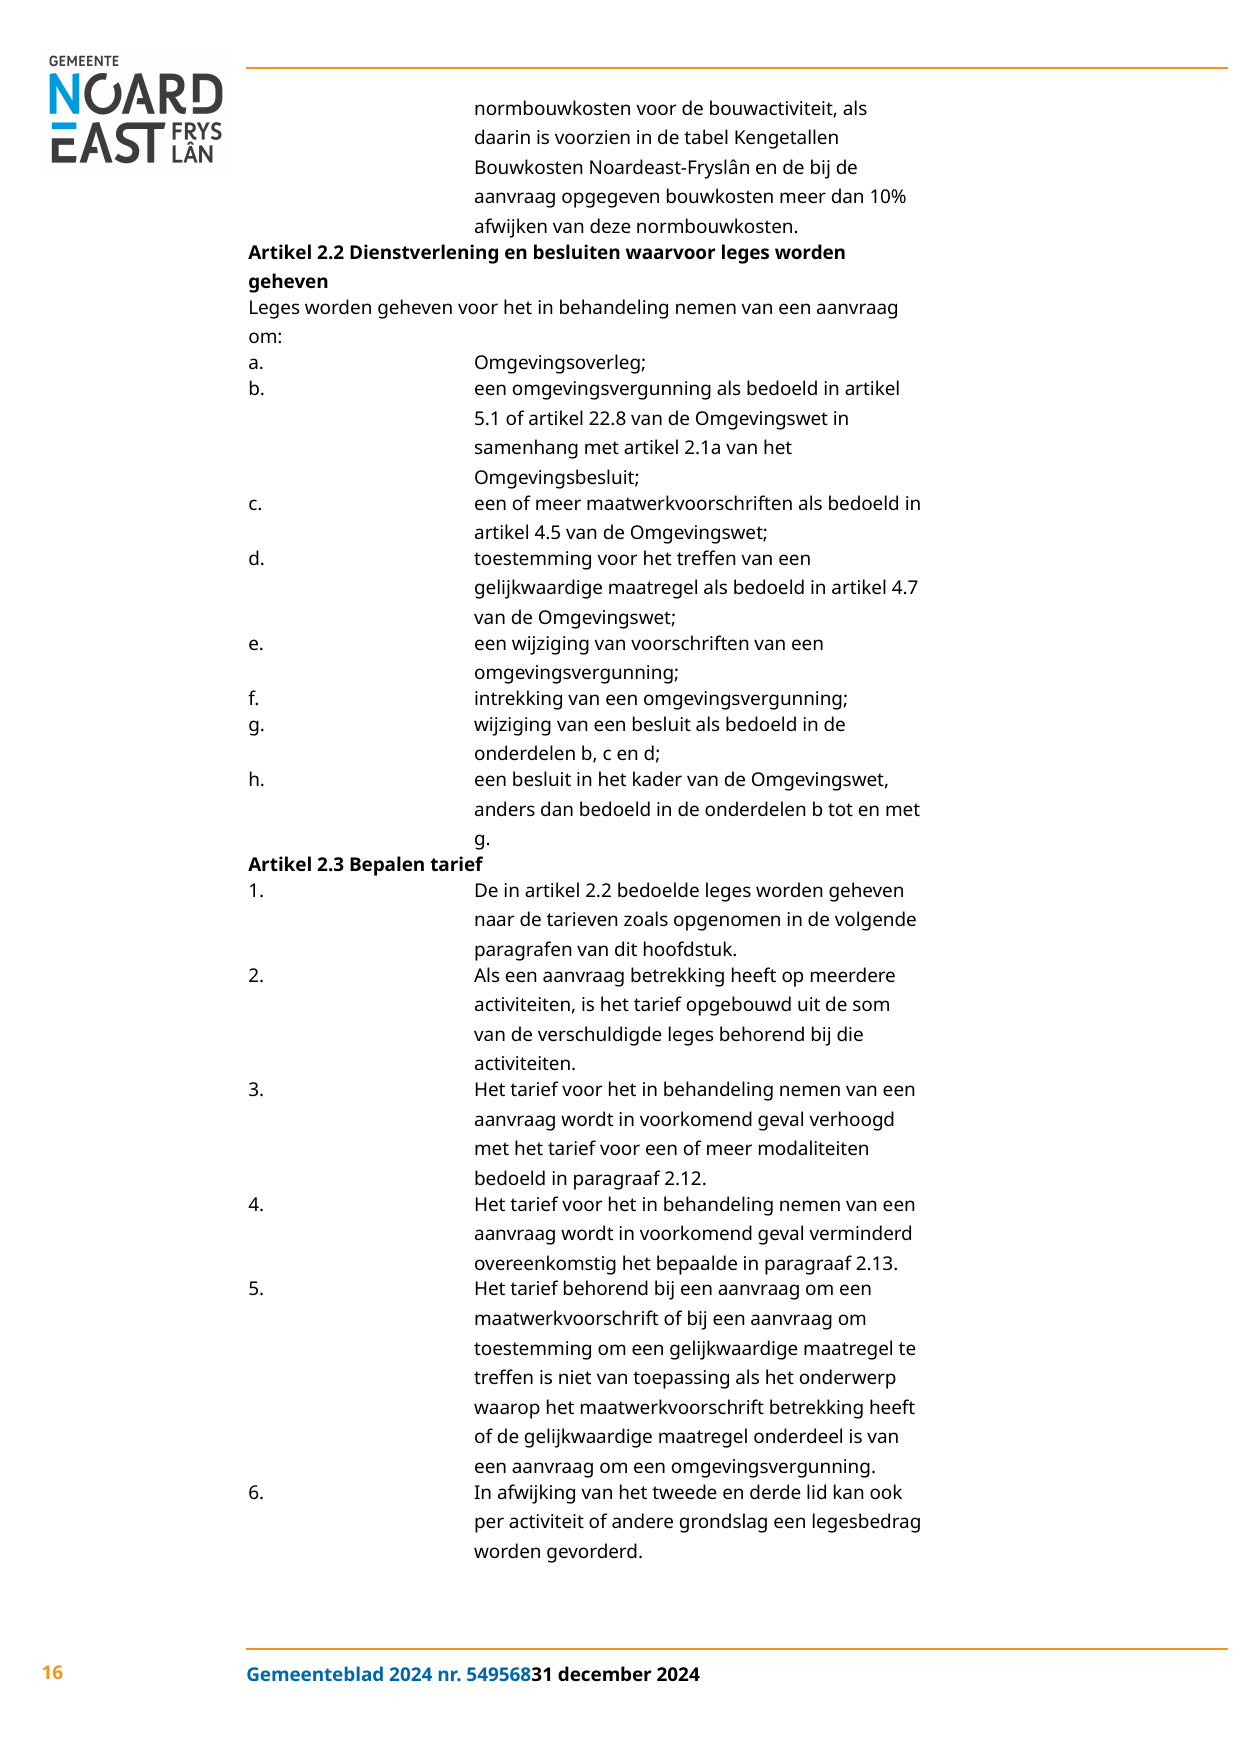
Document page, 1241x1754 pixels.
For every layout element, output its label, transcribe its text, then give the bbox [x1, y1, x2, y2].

table_cell 2. [248, 962, 474, 1076]
table_cell [926, 685, 1152, 711]
table_cell De in artikel 2.2 bedoelde leges worden geheven naar de tarieven zoals opgenomen in de volgende paragrafen van dit hoofdstuk. [474, 877, 926, 962]
table_cell 5. [248, 1276, 474, 1479]
table_cell Als een aanvraag betrekking heeft op meerdere activiteiten, is het tarief opgebouwd uit de som van de verschuldigde leges behorend bij die activiteiten. [474, 962, 926, 1076]
table_cell [926, 1276, 1152, 1479]
table_cell [926, 630, 1152, 685]
table_cell Artikel 2.3 Bepalen tarief [248, 851, 926, 877]
table_cell Artikel 2.2 Dienstverlening en besluiten waarvoor leges worden geheven [248, 239, 926, 294]
table_cell [926, 545, 1152, 630]
table_cell Leges worden geheven voor het in behandeling nemen van een aanvraag om: [248, 294, 926, 349]
table_cell b. [248, 375, 474, 490]
table_cell [926, 490, 1152, 545]
table_cell 4. [248, 1191, 474, 1276]
table_cell toestemming voor het treffen van een gelijkwaardige maatregel als bedoeld in artikel 4.7 van de Omgevingswet; [474, 545, 926, 630]
table_cell [926, 350, 1152, 375]
table_cell een besluit in het kader van de Omgevingswet, anders dan bedoeld in de onderdelen b tot en met g. [474, 766, 926, 851]
table_cell 6. [248, 1479, 474, 1564]
table_cell In afwijking van het tweede en derde lid kan ook per activiteit of andere grondslag een legesbedrag worden gevorderd. [474, 1479, 926, 1564]
table_cell een of meer maatwerkvoorschriften als bedoeld in artikel 4.5 van de Omgevingswet; [474, 490, 926, 545]
table_cell Het tarief voor het in behandeling nemen van een aanvraag wordt in voorkomend geval verminderd overeenkomstig het bepaalde in paragraaf 2.13. [474, 1191, 926, 1276]
table_cell c. [248, 490, 474, 545]
table_cell Het tarief voor het in behandeling nemen van een aanvraag wordt in voorkomend geval verhoogd met het tarief voor een of meer modaliteiten bedoeld in paragraaf 2.12. [474, 1076, 926, 1191]
table_cell e. [248, 630, 474, 685]
table_cell [926, 1076, 1152, 1191]
table_cell f. [248, 685, 474, 711]
table_cell [926, 294, 1152, 349]
table_cell een wijziging van voorschriften van een omgevingsvergunning; [474, 630, 926, 685]
table_cell a. [248, 350, 474, 375]
table_cell wijziging van een besluit als bedoeld in de onderdelen b, c en d; [474, 711, 926, 766]
table_cell [926, 851, 1152, 877]
table_cell Het tarief behorend bij een aanvraag om een maatwerkvoorschrift of bij een aanvraag om toestemming om een gelijkwaardige maatregel te treffen is niet van toepassing als het onderwerp waarop het maatwerkvoorschrift betrekking heeft of de gelijkwaardige maatregel onderdeel is van een aanvraag om een omgevingsvergunning. [474, 1276, 926, 1479]
table_cell [926, 962, 1152, 1076]
table_cell normbouwkosten voor de bouwactiviteit, als daarin is voorzien in de tabel Kengetallen Bouwkosten Noardeast-Fryslân en de bij de aanvraag opgegeven bouwkosten meer dan 10% afwijken van deze normbouwkosten. [474, 95, 926, 239]
table_cell 3. [248, 1076, 474, 1191]
table_cell een omgevingsvergunning als bedoeld in artikel 5.1 of artikel 22.8 van de Omgevingswet in samenhang met artikel 2.1a van het Omgevingsbesluit; [474, 375, 926, 490]
table_cell g. [248, 711, 474, 766]
table_cell [248, 95, 474, 239]
picture [41, 47, 231, 172]
table_cell [926, 95, 1152, 239]
table_cell Omgevingsoverleg; [474, 350, 926, 375]
table_cell [926, 766, 1152, 851]
table_cell intrekking van een omgevingsvergunning; [474, 685, 926, 711]
table_cell [926, 239, 1152, 294]
table_cell [926, 711, 1152, 766]
table_cell h. [248, 766, 474, 851]
table_cell [926, 1191, 1152, 1276]
table_cell d. [248, 545, 474, 630]
table_cell [926, 375, 1152, 490]
table_cell 1. [248, 877, 474, 962]
table_cell [926, 877, 1152, 962]
table_cell [926, 1479, 1152, 1564]
